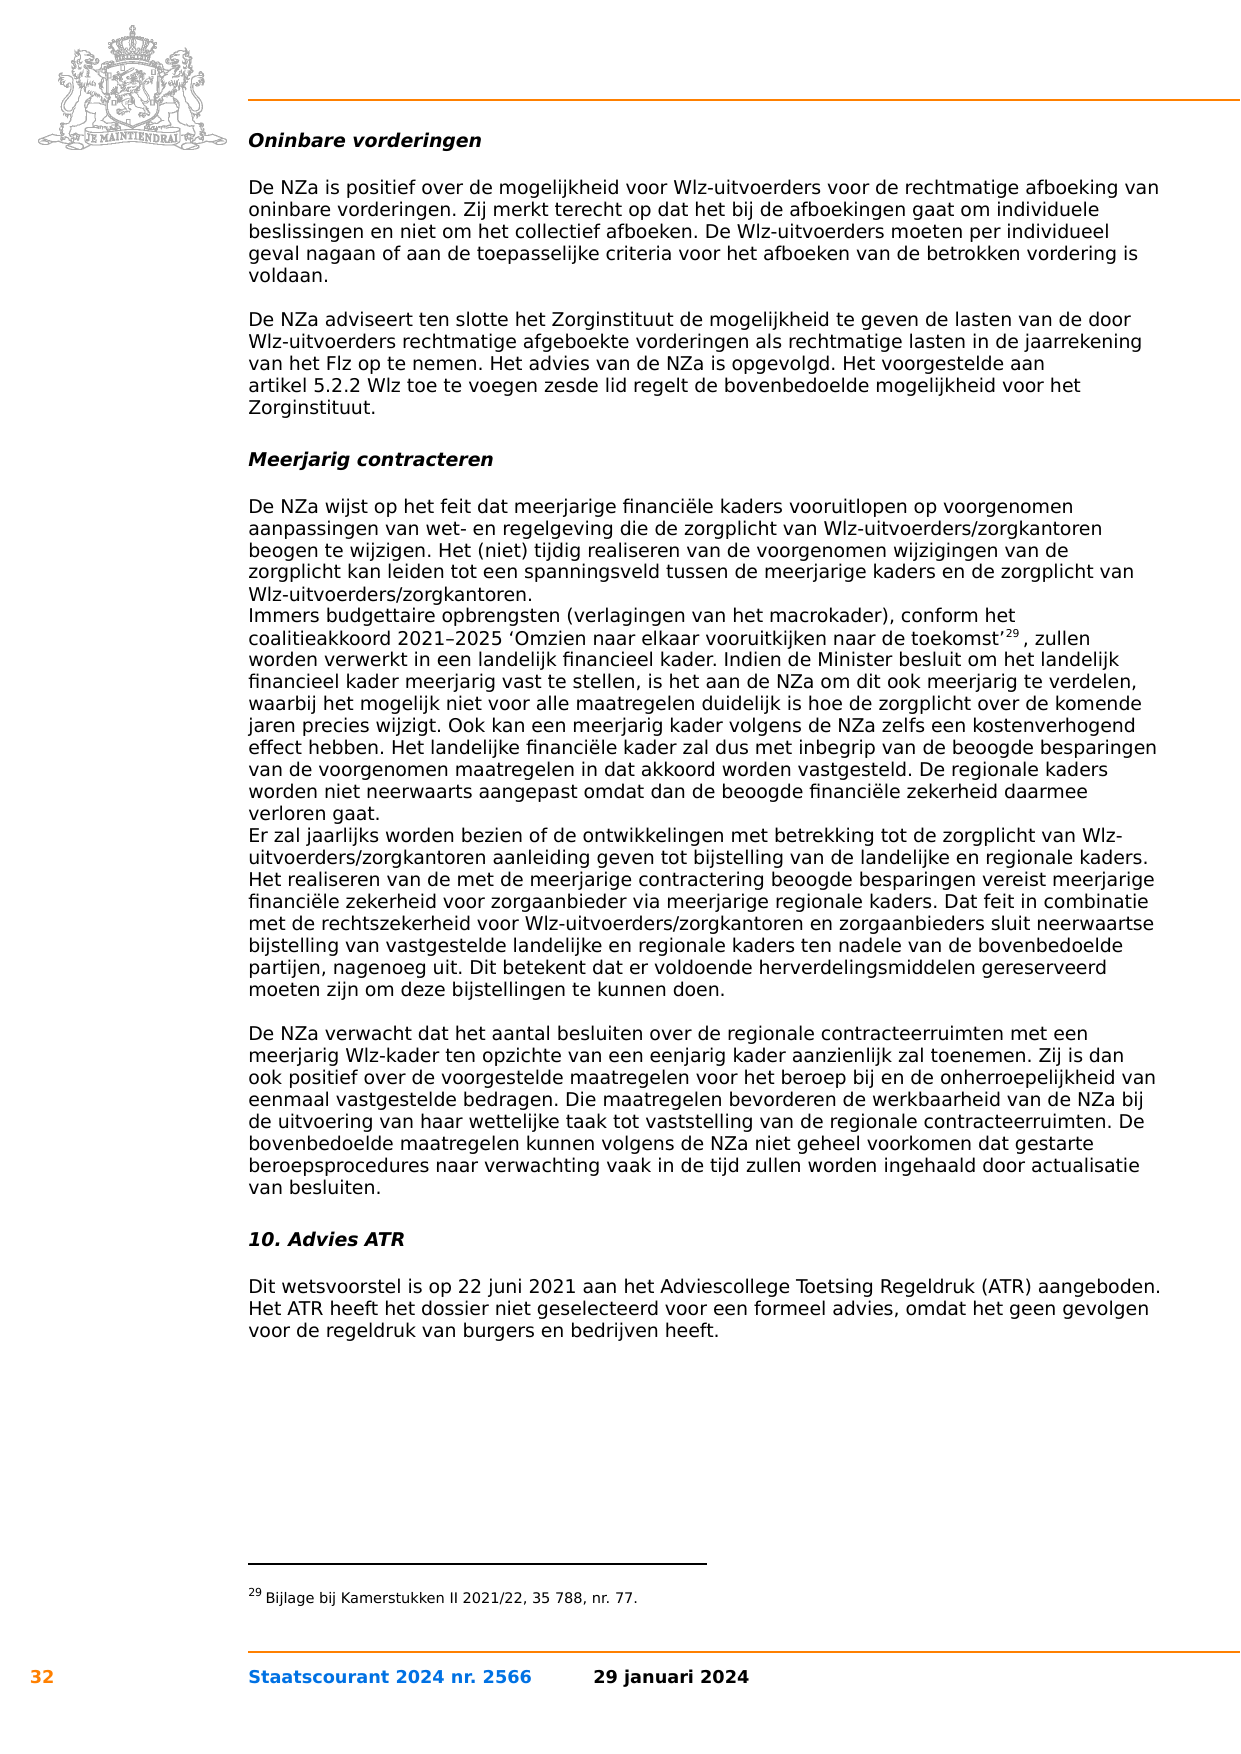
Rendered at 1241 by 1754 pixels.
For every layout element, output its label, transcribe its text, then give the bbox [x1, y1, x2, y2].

text Immers budgettaire opbrengsten (verlagingen van het macrokader), conform het coalitieakkoord 2021–2025 ‘Omzien naar elkaar vooruitkijken naar de toekomst’, zullen worden verwerkt in een landelijk financieel kader. Indien de Minister besluit om het landelijk financieel kader meerjarig vast te stellen, is het aan de NZa om dit ook meerjarig te verdelen, waarbij het mogelijk niet voor alle maatregelen duidelijk is hoe de zorgplicht over de komende jaren precies wijzigt. Ook kan een meerjarig kader volgens de NZa zelfs een kostenverhogend effect hebben. Het landelijke financiële kader zal dus met inbegrip van de beoogde besparingen van de voorgenomen maatregelen in dat akkoord worden vastgesteld. De regionale kaders worden niet neerwaarts aangepast omdat dan de beoogde financiële zekerheid daarmee verloren gaat. [248, 605, 1163, 825]
text De NZa wijst op het feit dat meerjarige financiële kaders vooruitlopen op voorgenomen aanpassingen van wet- en regelgeving die de zorgplicht van Wlz-uitvoerders/zorgkantoren beogen te wijzigen. Het (niet) tijdig realiseren van de voorgenomen wijzigingen van de zorgplicht kan leiden tot een spanningsveld tussen de meerjarige kaders en de zorgplicht van Wlz-uitvoerders/zorgkantoren. [248, 496, 1163, 605]
text Dit wetsvoorstel is op 22 juni 2021 aan het Adviescollege Toetsing Regeldruk (ATR) aangeboden. Het ATR heeft het dossier niet geselecteerd voor een formeel advies, omdat het geen gevolgen voor de regeldruk van burgers en bedrijven heeft. [248, 1276, 1163, 1342]
subtitle Oninbare vorderingen [248, 130, 1163, 152]
text De NZa verwacht dat het aantal besluiten over de regionale contracteerruimten met een meerjarig Wlz-kader ten opzichte van een eenjarig kader aanzienlijk zal toenemen. Zij is dan ook positief over de voorgestelde maatregelen voor het beroep bij en de onherroepelijkheid van eenmaal vastgestelde bedragen. Die maatregelen bevorderen de werkbaarheid van de NZa bij de uitvoering van haar wettelijke taak tot vaststelling van de regionale contracteerruimten. De bovenbedoelde maatregelen kunnen volgens de NZa niet geheel voorkomen dat gestarte beroepsprocedures naar verwachting vaak in de tijd zullen worden ingehaald door actualisatie van besluiten. [248, 1023, 1163, 1199]
text Bijlage bij Kamerstukken II 2021/22, 35 788, nr. 77. [248, 1586, 1163, 1608]
text Er zal jaarlijks worden bezien of de ontwikkelingen met betrekking tot de zorgplicht van Wlz-uitvoerders/zorgkantoren aanleiding geven tot bijstelling van de landelijke en regionale kaders. Het realiseren van de met de meerjarige contractering beoogde besparingen vereist meerjarige financiële zekerheid voor zorgaanbieder via meerjarige regionale kaders. Dat feit in combinatie met de rechtszekerheid voor Wlz-uitvoerders/zorgkantoren en zorgaanbieders sluit neerwaartse bijstelling van vastgestelde landelijke en regionale kaders ten nadele van de bovenbedoelde partijen, nagenoeg uit. Dit betekent dat er voldoende herverdelingsmiddelen gereserveerd moeten zijn om deze bijstellingen te kunnen doen. [248, 825, 1163, 1001]
text De NZa is positief over de mogelijkheid voor Wlz-uitvoerders voor de rechtmatige afboeking van oninbare vorderingen. Zij merkt terecht op dat het bij de afboekingen gaat om individuele beslissingen en niet om het collectief afboeken. De Wlz-uitvoerders moeten per individueel geval nagaan of aan de toepasselijke criteria voor het afboeken van de betrokken vordering is voldaan. [248, 177, 1163, 287]
subtitle Meerjarig contracteren [248, 448, 1163, 471]
text De NZa adviseert ten slotte het Zorginstituut de mogelijkheid te geven de lasten van de door Wlz-uitvoerders rechtmatige afgeboekte vorderingen als rechtmatige lasten in de jaarrekening van het Flz op te nemen. Het advies van de NZa is opgevolgd. Het voorgestelde aan artikel 5.2.2 Wlz toe te voegen zesde lid regelt de bovenbedoelde mogelijkheid voor het Zorginstituut. [248, 309, 1163, 418]
picture [38, 25, 227, 150]
subtitle 10. Advies ATR [248, 1229, 1163, 1251]
